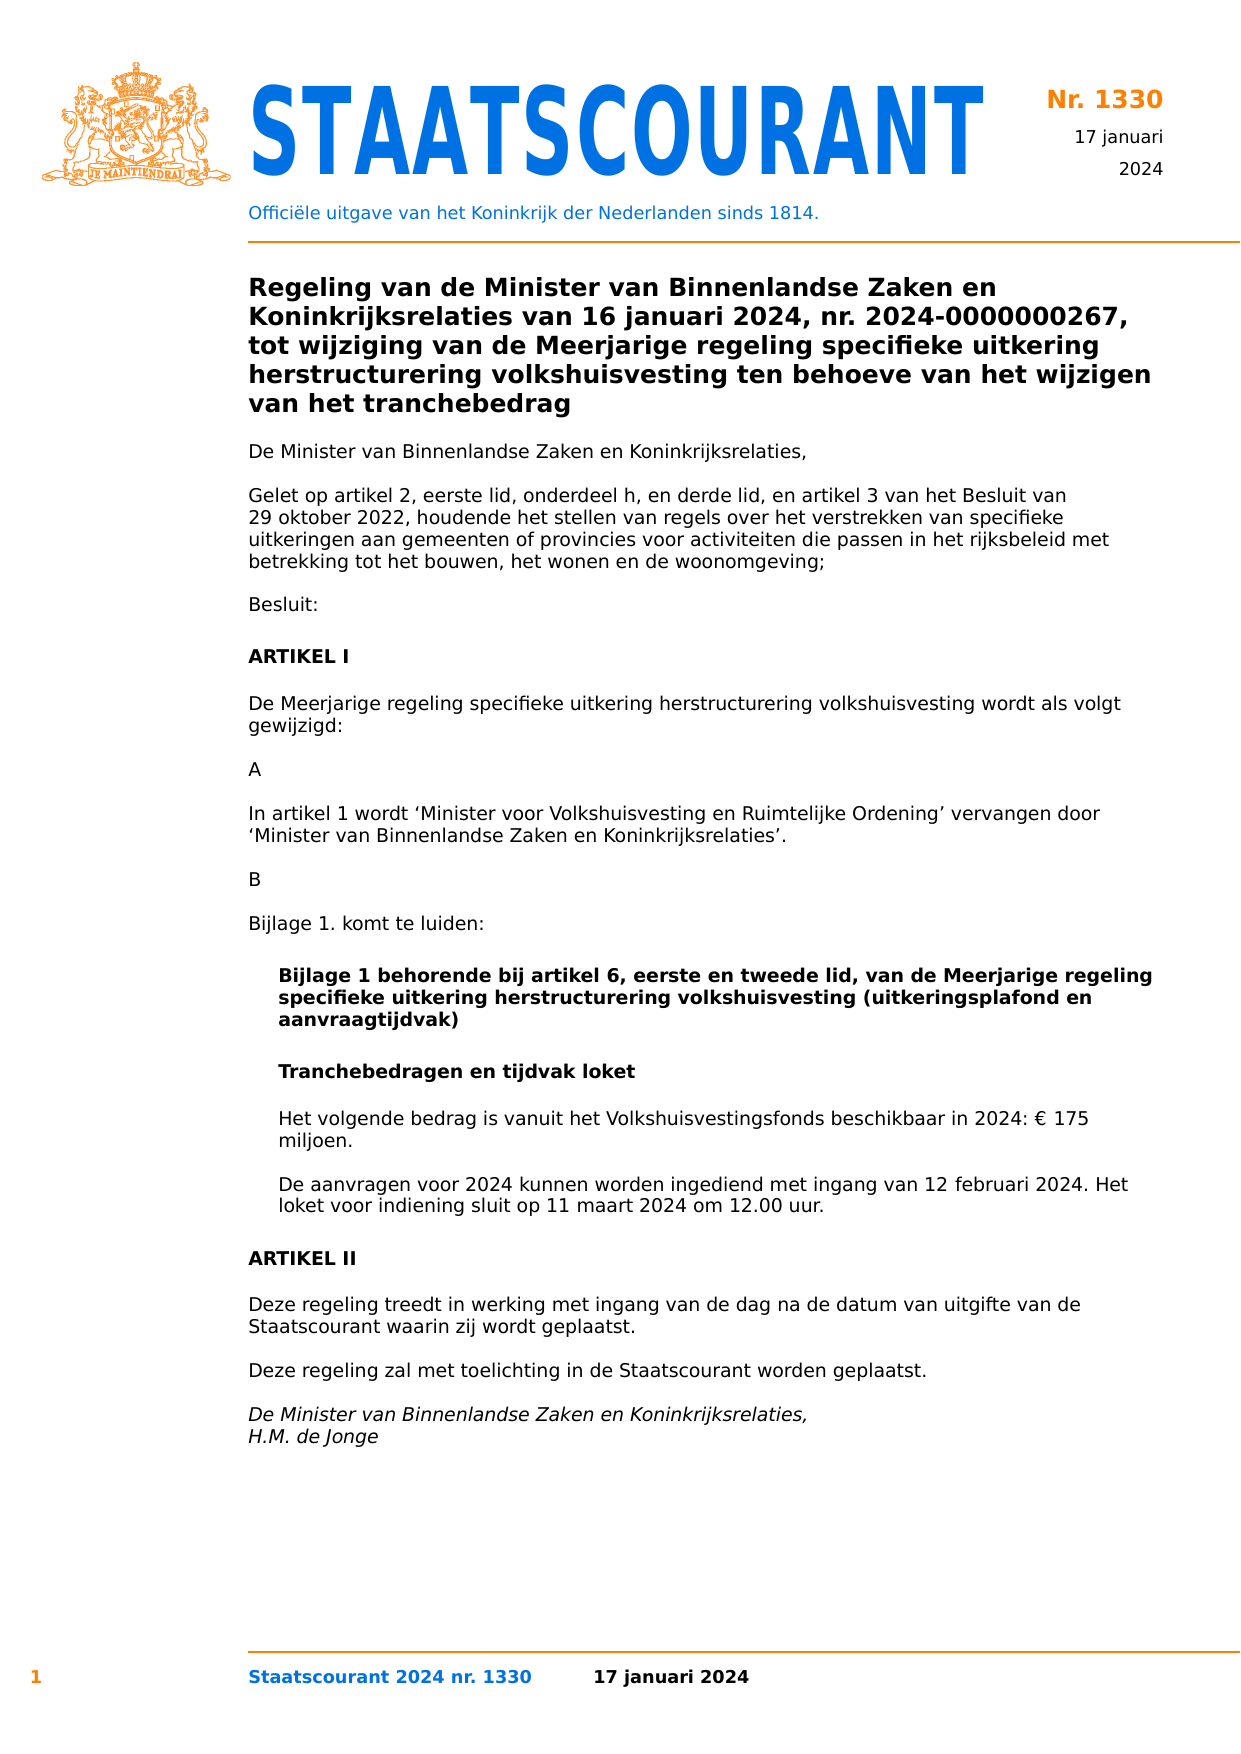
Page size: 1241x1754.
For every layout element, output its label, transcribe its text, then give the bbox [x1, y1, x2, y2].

subtitle Regeling van de Minister van Binnenlandse Zaken en Koninkrijksrelaties van 16 januari 2024, nr. 2024-0000000267, tot wijziging van de Meerjarige regeling specifieke uitkering herstructurering volkshuisvesting ten behoeve van het wijzigen van het tranchebedrag [248, 273, 1163, 419]
text Deze regeling treedt in werking met ingang van de dag na de datum van uitgifte van de Staatscourant waarin zij wordt geplaatst. [248, 1294, 1163, 1338]
table_header Nr. 1330 [998, 62, 1240, 121]
text In artikel 1 wordt ‘Minister voor Volkshuisvesting en Ruimtelijke Ordening’ vervangen door ‘Minister van Binnenlandse Zaken en Koninkrijksrelaties’. [248, 803, 1163, 847]
table_header [25, 62, 248, 241]
subtitle Bijlage 1 behorende bij artikel 6, eerste en tweede lid, van de Meerjarige regeling specifieke uitkering herstructurering volkshuisvesting (uitkeringsplafond en aanvraagtijdvak) [278, 965, 1163, 1031]
picture [41, 62, 231, 186]
table_cell 17 januari [998, 121, 1240, 153]
text De Minister van Binnenlandse Zaken en Koninkrijksrelaties, H.M. de Jonge [248, 1404, 1163, 1448]
table_cell Officiële uitgave van het Koninkrijk der Nederlanden sinds 1814. [248, 203, 1240, 241]
subtitle ARTIKEL I [248, 646, 1163, 668]
text De Minister van Binnenlandse Zaken en Koninkrijksrelaties, [248, 441, 1163, 463]
table_header STAATSCOURANT [248, 62, 998, 203]
table_cell 2024 [998, 153, 1240, 203]
text Deze regeling zal met toelichting in de Staatscourant worden geplaatst. [248, 1360, 1163, 1382]
text De Meerjarige regeling specifieke uitkering herstructurering volkshuisvesting wordt als volgt gewijzigd: [248, 693, 1163, 737]
text Besluit: [248, 594, 1163, 616]
subtitle Tranchebedragen en tijdvak loket [278, 1061, 1163, 1083]
text Het volgende bedrag is vanuit het Volkshuisvestingsfonds beschikbaar in 2024: € 175 miljoen. [278, 1108, 1163, 1152]
text Bijlage 1. komt te luiden: [248, 913, 1163, 935]
subtitle ARTIKEL II [248, 1247, 1163, 1269]
text Gelet op artikel 2, eerste lid, onderdeel h, en derde lid, en artikel 3 van het Besluit van 29 oktober 2022, houdende het stellen van regels over het verstrekken van specifieke uitkeringen aan gemeenten of provincies voor activiteiten die passen in het rijksbeleid met betrekking tot het bouwen, het wonen en de woonomgeving; [248, 484, 1163, 572]
text B [248, 869, 1163, 891]
text A [248, 759, 1163, 781]
text De aanvragen voor 2024 kunnen worden ingediend met ingang van 12 februari 2024. Het loket voor indiening sluit op 11 maart 2024 om 12.00 uur. [278, 1173, 1163, 1217]
